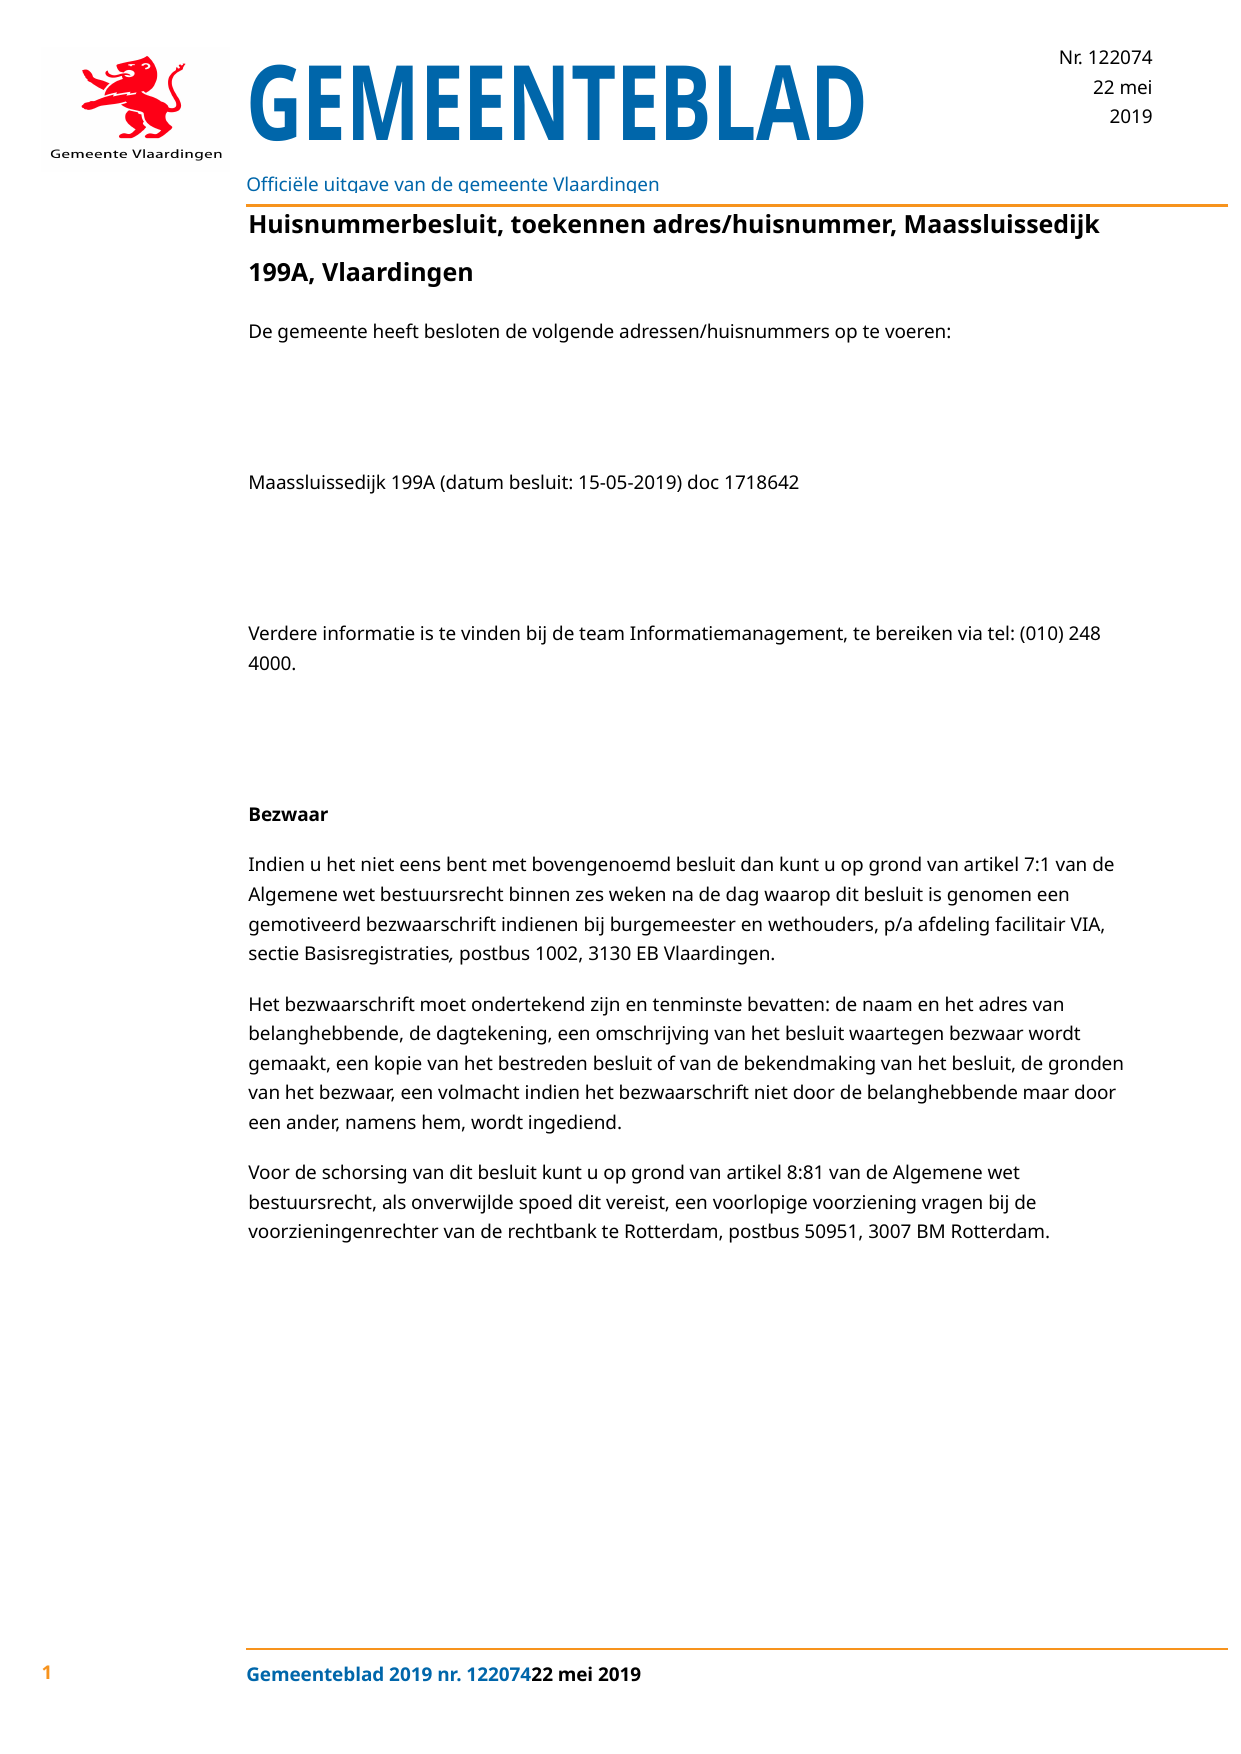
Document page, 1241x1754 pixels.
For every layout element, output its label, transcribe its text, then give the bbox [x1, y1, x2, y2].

text Het bezwaarschrift moet ondertekend zijn en tenminste bevatten: de naam en het adres van belanghebbende, de dagtekening, een omschrijving van het besluit waartegen bezwaar wordt gemaakt, een kopie van het bestreden besluit of van de bekendmaking van het besluit, de gronden van het bezwaar, een volmacht indien het bezwaarschrift niet door de belanghebbende maar door een ander, namens hem, wordt ingediend. [248, 991, 1152, 1135]
text Bezwaar [248, 801, 1152, 827]
text Maassluissedijk 199A (datum besluit: 15-05-2019) doc 1718642 [248, 469, 1152, 495]
text Indien u het niet eens bent met bovengenoemd besluit dan kunt u op grond van artikel 7:1 van de Algemene wet bestuursrecht binnen zes weken na de dag waarop dit besluit is genomen een gemotiveerd bezwaarschrift indienen bij burgemeester en wethouders, p/a afdeling facilitair VIA, sectie Basisregistraties, postbus 1002, 3130 EB Vlaardingen. [248, 852, 1152, 966]
text Verdere informatie is te vinden bij de team Informatiemanagement, te bereiken via tel: (010) 248 4000. [248, 620, 1152, 676]
picture [41, 47, 231, 172]
text Huisnummerbesluit, toekennen adres/huisnummer, Maassluissedijk 199A, Vlaardingen [248, 207, 1152, 288]
text Voor de schorsing van dit besluit kunt u op grond van artikel 8:81 van de Algemene wet bestuursrecht, als onverwijlde spoed dit vereist, een voorlopige voorziening vragen bij de voorzieningenrechter van de rechtbank te Rotterdam, postbus 50951, 3007 BM Rotterdam. [248, 1159, 1152, 1244]
text De gemeente heeft besloten de volgende adressen/huisnummers op te voeren: [248, 318, 1152, 344]
